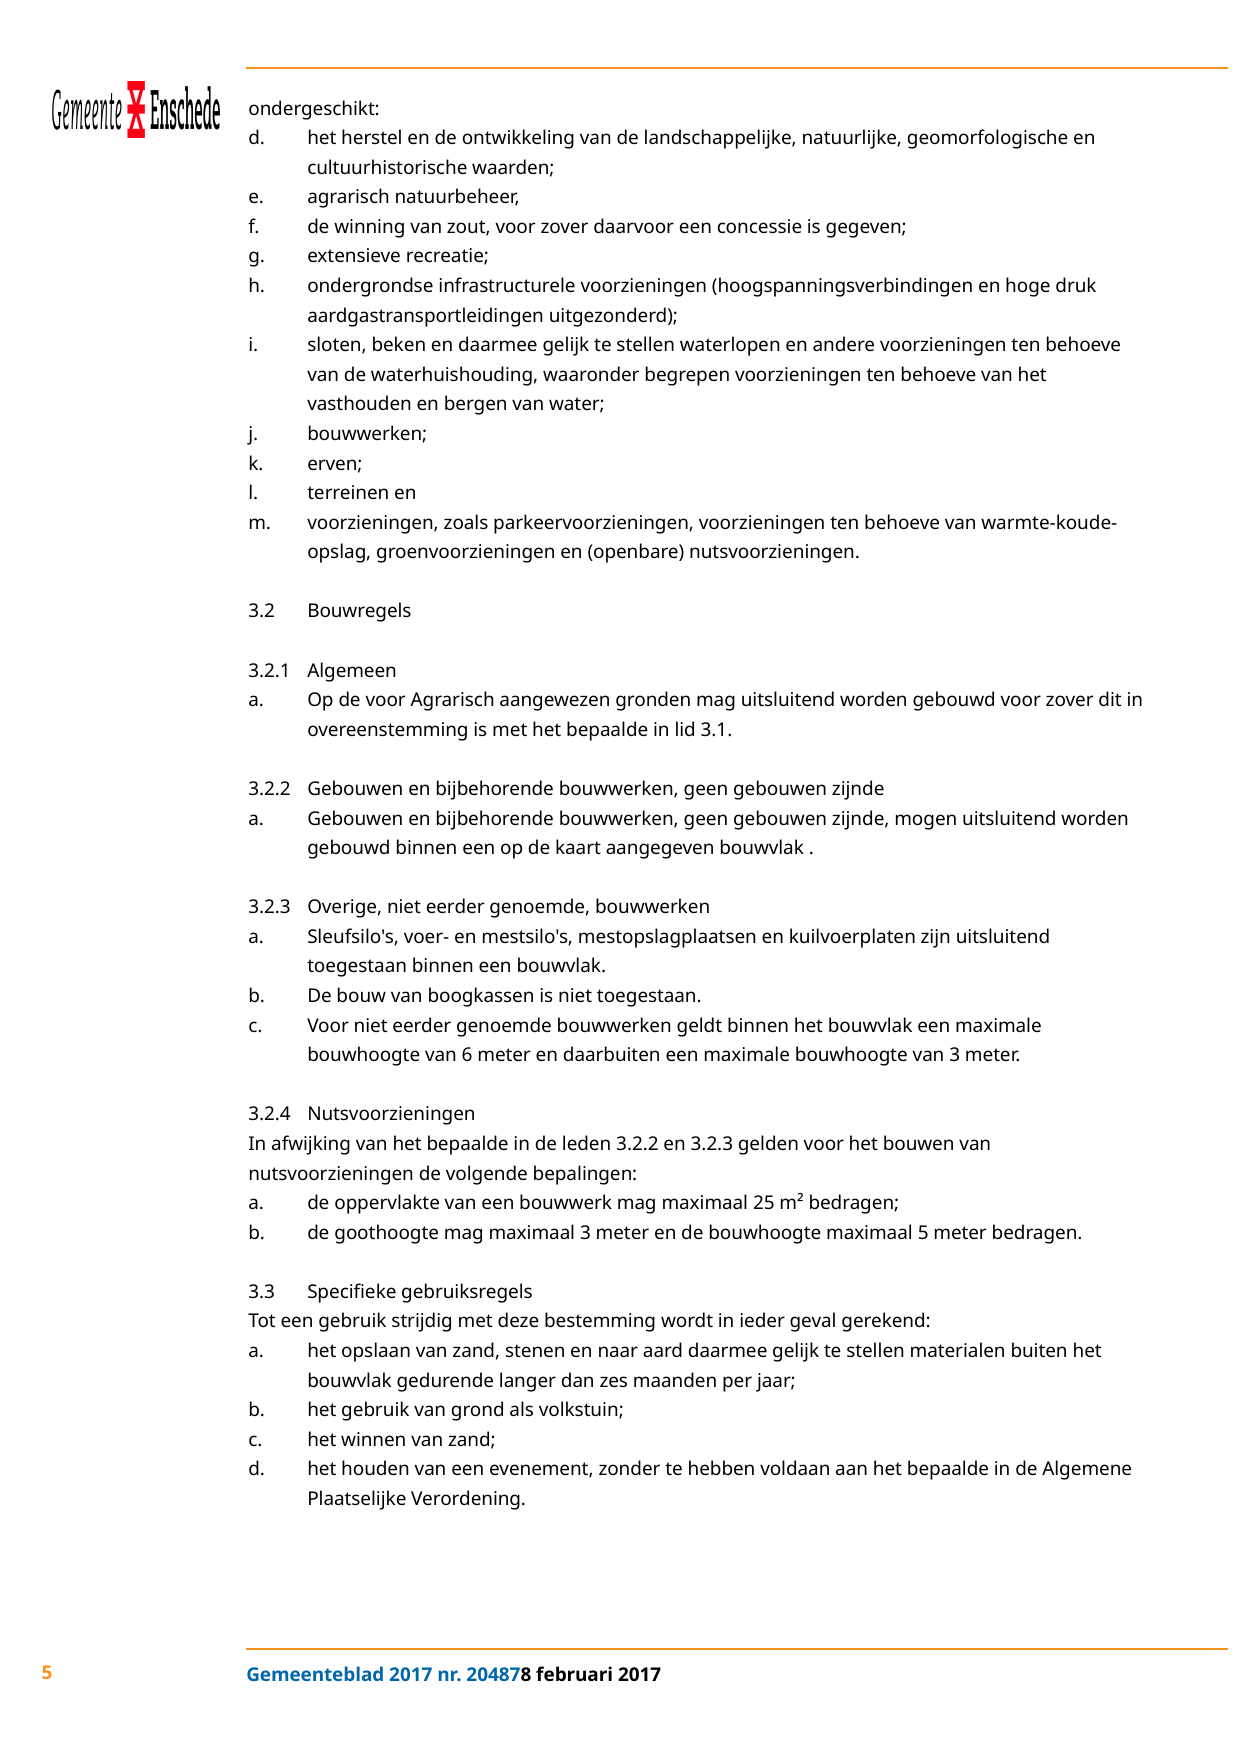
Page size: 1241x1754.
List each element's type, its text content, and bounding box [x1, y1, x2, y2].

list het houden van een evenement, zonder te hebben voldaan aan het bepaalde in de Algemene Plaatselijke Verordening. [248, 1456, 1152, 1511]
picture [41, 47, 231, 172]
text In afwijking van het bepaalde in de leden 3.2.2 en 3.2.3 gelden voor het bouwen van nutsvoorzieningen de volgende bepalingen: [248, 1130, 1152, 1186]
list het opslaan van zand, stenen en naar aard daarmee gelijk te stellen materialen buiten het bouwvlak gedurende langer dan zes maanden per jaar; [248, 1337, 1152, 1393]
list Algemeen [248, 657, 1152, 683]
list Op de voor Agrarisch aangewezen gronden mag uitsluitend worden gebouwd voor zover dit in overeenstemming is met het bepaalde in lid 3.1. [248, 686, 1152, 742]
list Gebouwen en bijbehorende bouwwerken, geen gebouwen zijnde, mogen uitsluitend worden gebouwd binnen een op de kaart aangegeven bouwvlak . [248, 805, 1152, 860]
list het herstel en de ontwikkeling van de landschappelijke, natuurlijke, geomorfologische en cultuurhistorische waarden; [248, 124, 1152, 180]
list Specifieke gebruiksregels [248, 1278, 1152, 1304]
list erven; [248, 450, 1152, 476]
list terreinen en [248, 479, 1152, 505]
list extensieve recreatie; [248, 243, 1152, 268]
list voorzieningen, zoals parkeervoorzieningen, voorzieningen ten behoeve van warmte-koude-opslag, groenvoorzieningen en (openbare) nutsvoorzieningen. [248, 509, 1152, 564]
text Tot een gebruik strijdig met deze bestemming wordt in ieder geval gerekend: [248, 1308, 1152, 1333]
list het winnen van zand; [248, 1426, 1152, 1452]
list de goothoogte mag maximaal 3 meter en de bouwhoogte maximaal 5 meter bedragen. [248, 1219, 1152, 1245]
list de winning van zout, voor zover daarvoor een concessie is gegeven; [248, 213, 1152, 239]
list De bouw van boogkassen is niet toegestaan. [248, 982, 1152, 1008]
list Nutsvoorzieningen [248, 1101, 1152, 1126]
list Gebouwen en bijbehorende bouwwerken, geen gebouwen zijnde [248, 775, 1152, 801]
list agrarisch natuurbeheer, [248, 183, 1152, 209]
list ondergrondse infrastructurele voorzieningen (hoogspanningsverbindingen en hoge druk aardgastransportleidingen uitgezonderd); [248, 272, 1152, 328]
list Bouwregels [248, 598, 1152, 623]
list Sleufsilo's, voer- en mestsilo's, mestopslagplaatsen en kuilvoerplaten zijn uitsluitend toegestaan binnen een bouwvlak. [248, 923, 1152, 978]
text ondergeschikt: [248, 95, 1152, 121]
list de oppervlakte van een bouwwerk mag maximaal 25 m² bedragen; [248, 1189, 1152, 1215]
list Overige, niet eerder genoemde, bouwwerken [248, 893, 1152, 919]
list het gebruik van grond als volkstuin; [248, 1396, 1152, 1422]
list Voor niet eerder genoemde bouwwerken geldt binnen het bouwvlak een maximale bouwhoogte van 6 meter en daarbuiten een maximale bouwhoogte van 3 meter. [248, 1012, 1152, 1067]
list bouwwerken; [248, 420, 1152, 446]
list sloten, beken en daarmee gelijk te stellen waterlopen en andere voorzieningen ten behoeve van de waterhuishouding, waaronder begrepen voorzieningen ten behoeve van het vasthouden en bergen van water; [248, 331, 1152, 416]
